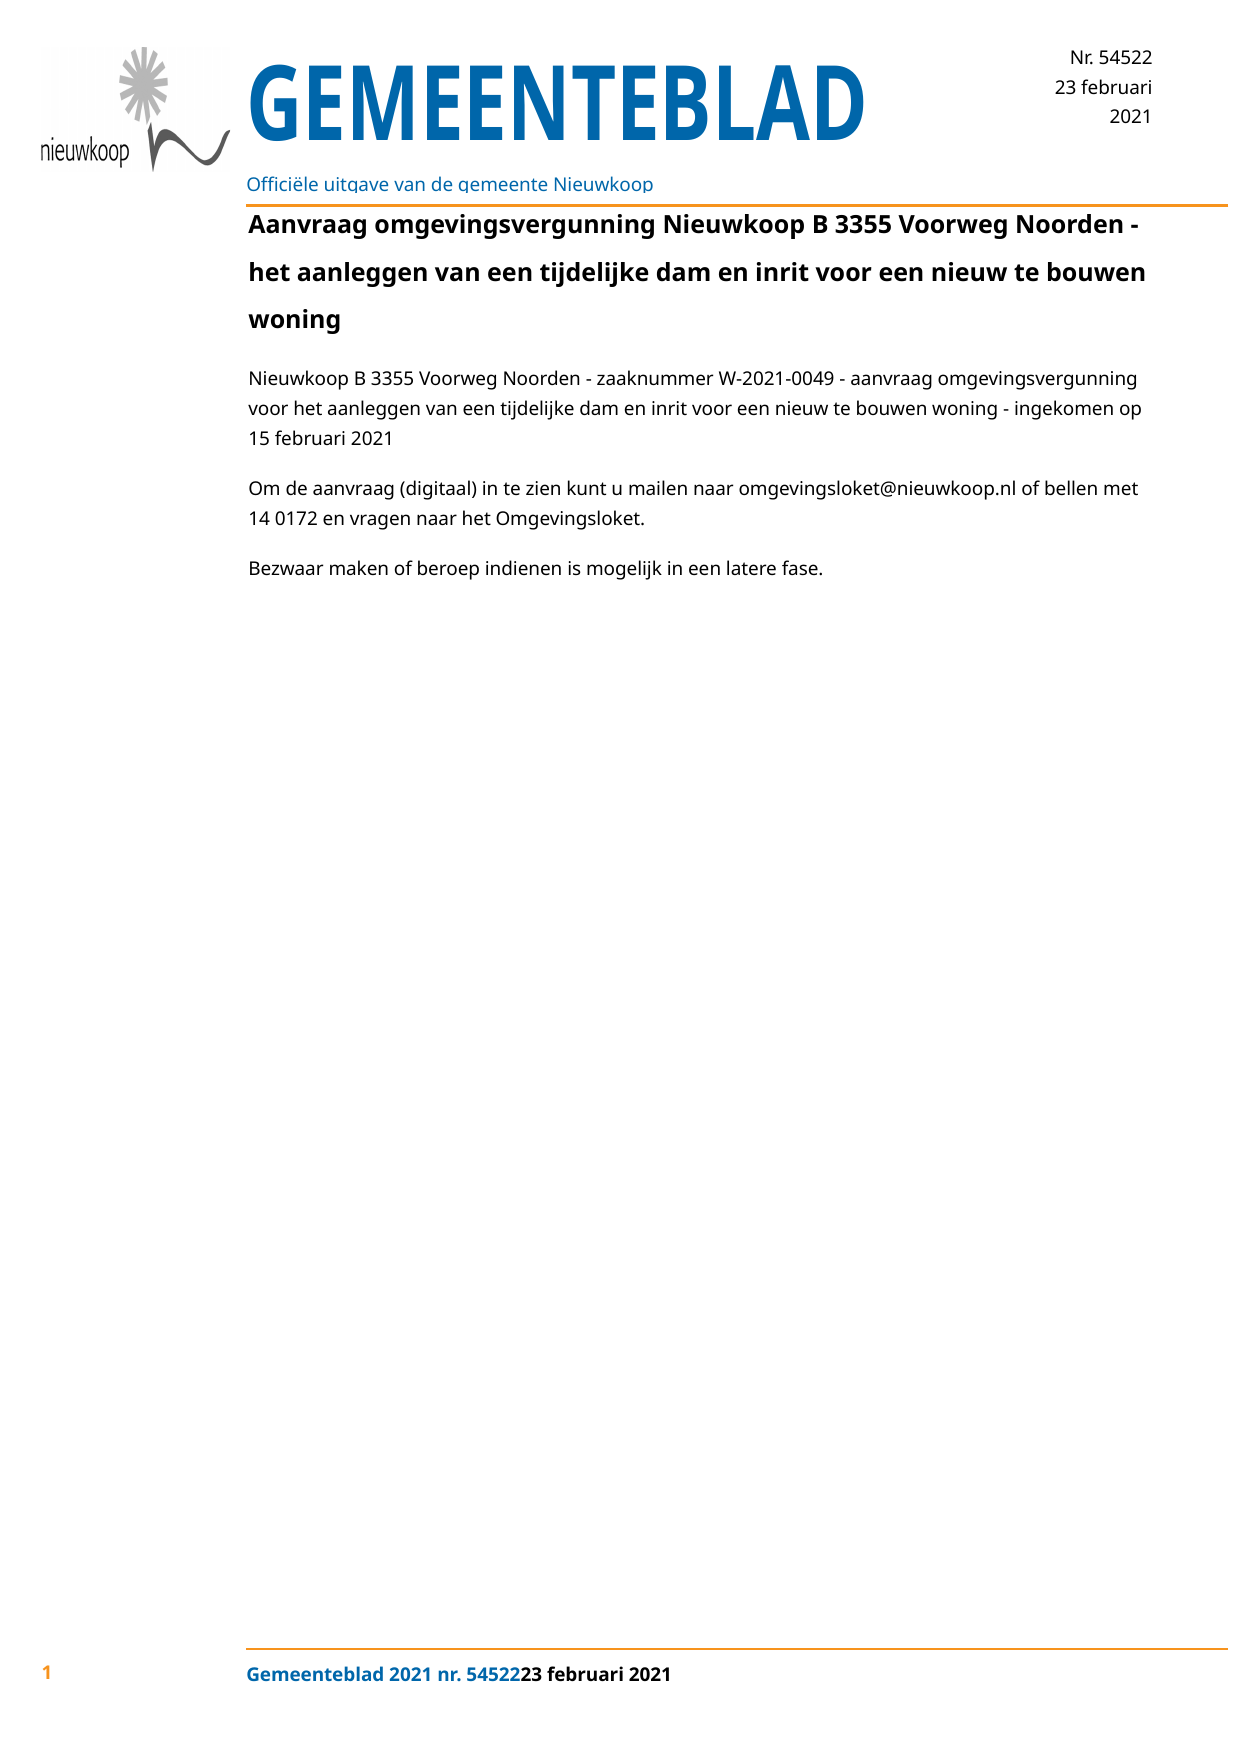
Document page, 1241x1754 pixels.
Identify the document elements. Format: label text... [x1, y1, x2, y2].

text Nieuwkoop B 3355 Voorweg Noorden - zaaknummer W-2021-0049 - aanvraag omgevingsvergunning voor het aanleggen van een tijdelijke dam en inrit voor een nieuw te bouwen woning - ingekomen op 15 februari 2021 [248, 366, 1152, 450]
text Om de aanvraag (digitaal) in te zien kunt u mailen naar omgevingsloket@nieuwkoop.nl of bellen met 14 0172 en vragen naar het Omgevingsloket. [248, 475, 1152, 530]
picture [41, 47, 231, 172]
text Bezwaar maken of beroep indienen is mogelijk in een latere fase. [248, 555, 1152, 581]
text Aanvraag omgevingsvergunning Nieuwkoop B 3355 Voorweg Noorden - het aanleggen van een tijdelijke dam en inrit voor een nieuw te bouwen woning [248, 207, 1152, 336]
